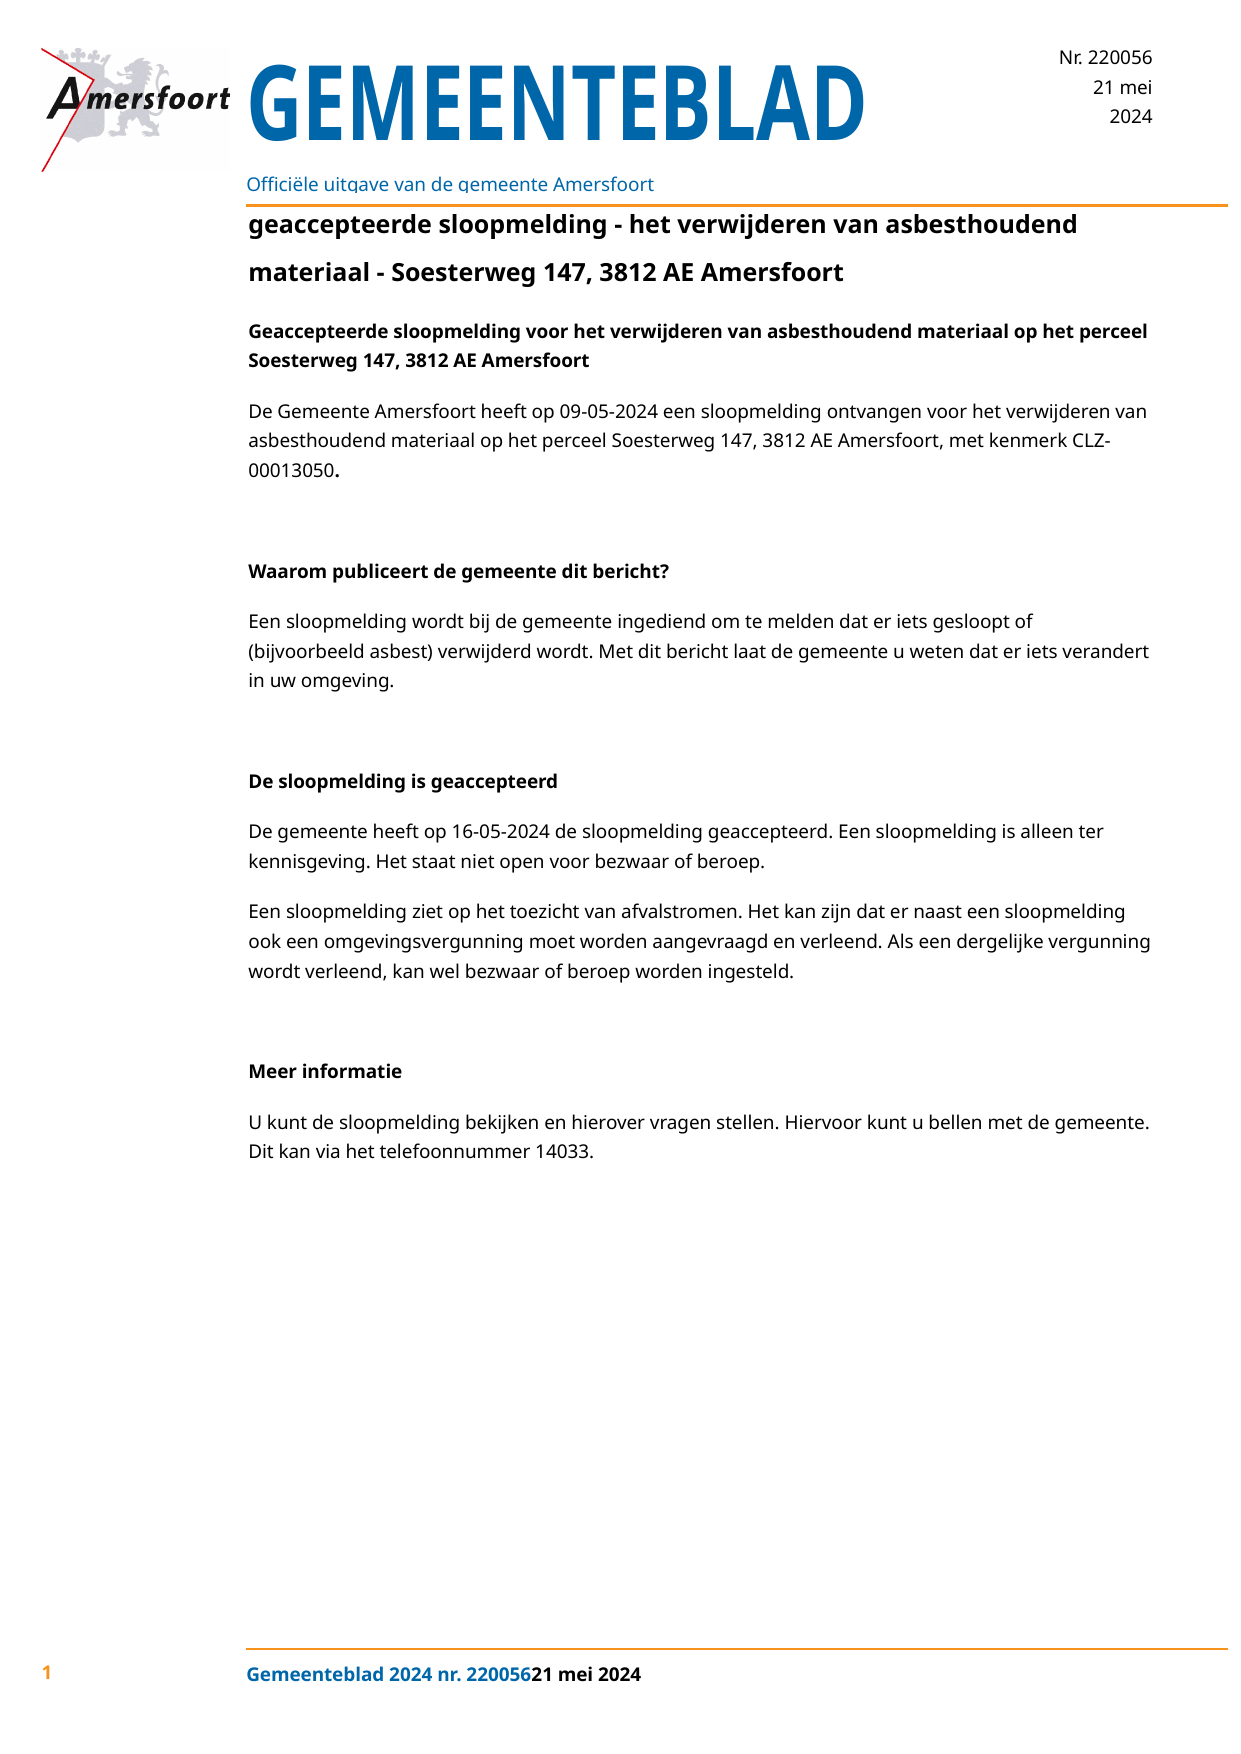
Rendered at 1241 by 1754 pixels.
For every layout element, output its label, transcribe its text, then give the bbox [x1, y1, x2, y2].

text De sloopmelding is geaccepteerd [248, 768, 1152, 794]
text geaccepteerde sloopmelding - het verwijderen van asbesthoudend materiaal - Soesterweg 147, 3812 AE Amersfoort [248, 207, 1152, 288]
text Waarom publiceert de gemeente dit bericht? [248, 558, 1152, 584]
text Meer informatie [248, 1059, 1152, 1084]
text De gemeente heeft op 16-05-2024 de sloopmelding geaccepteerd. Een sloopmelding is alleen ter kennisgeving. Het staat niet open voor bezwaar of beroep. [248, 819, 1152, 874]
text U kunt de sloopmelding bekijken en hierover vragen stellen. Hiervoor kunt u bellen met de gemeente. Dit kan via het telefoonnummer 14033. [248, 1109, 1152, 1164]
text Geaccepteerde sloopmelding voor het verwijderen van asbesthoudend materiaal op het perceel Soesterweg 147, 3812 AE Amersfoort [248, 318, 1152, 373]
text Een sloopmelding ziet op het toezicht van afvalstromen. Het kan zijn dat er naast een sloopmelding ook een omgevingsvergunning moet worden aangevraagd en verleend. Als een dergelijke vergunning wordt verleend, kan wel bezwaar of beroep worden ingesteld. [248, 899, 1152, 984]
picture [41, 47, 231, 172]
text Een sloopmelding wordt bij de gemeente ingediend om te melden dat er iets gesloopt of (bijvoorbeeld asbest) verwijderd wordt. Met dit bericht laat de gemeente u weten dat er iets verandert in uw omgeving. [248, 608, 1152, 693]
text De Gemeente Amersfoort heeft op 09-05-2024 een sloopmelding ontvangen voor het verwijderen van asbesthoudend materiaal op het perceel Soesterweg 147, 3812 AE Amersfoort, met kenmerk CLZ-00013050. [248, 398, 1152, 483]
